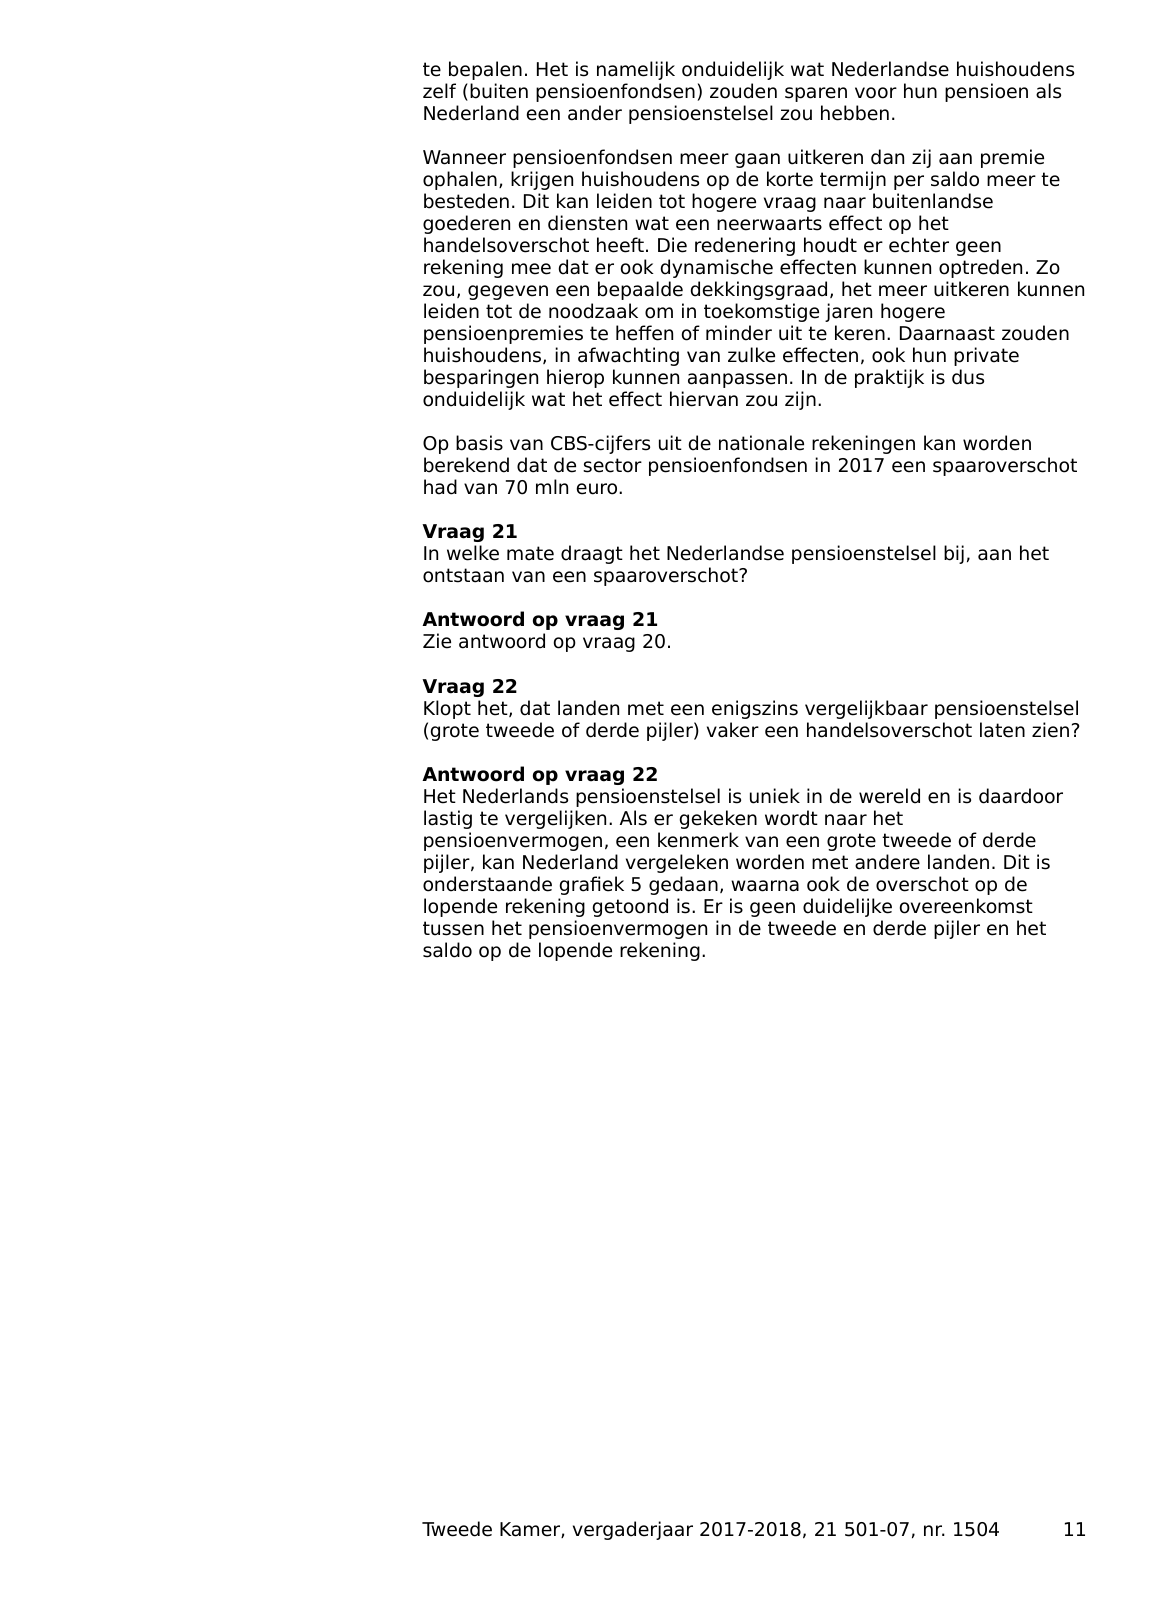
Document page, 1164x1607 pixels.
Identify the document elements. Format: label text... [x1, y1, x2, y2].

text In welke mate draagt het Nederlandse pensioenstelsel bij, aan het ontstaan van een spaaroverschot? [422, 543, 1087, 587]
text te bepalen. Het is namelijk onduidelijk wat Nederlandse huishoudens zelf (buiten pensioenfondsen) zouden sparen voor hun pensioen als Nederland een ander pensioenstelsel zou hebben. [422, 59, 1087, 125]
text Vraag 22 [422, 676, 1087, 697]
text Klopt het, dat landen met een enigszins vergelijkbaar pensioenstelsel (grote tweede of derde pijler) vaker een handelsoverschot laten zien? [422, 697, 1087, 741]
text Antwoord op vraag 21 [422, 609, 1087, 631]
text Op basis van CBS-cijfers uit de nationale rekeningen kan worden berekend dat de sector pensioenfondsen in 2017 een spaaroverschot had van 70 mln euro. [422, 433, 1087, 499]
text Vraag 21 [422, 521, 1087, 543]
text Het Nederlands pensioenstelsel is uniek in de wereld en is daardoor lastig te vergelijken. Als er gekeken wordt naar het pensioenvermogen, een kenmerk van een grote tweede of derde pijler, kan Nederland vergeleken worden met andere landen. Dit is onderstaande grafiek 5 gedaan, waarna ook de overschot op de lopende rekening getoond is. Er is geen duidelijke overeenkomst tussen het pensioenvermogen in de tweede en derde pijler en het saldo op de lopende rekening. [422, 786, 1087, 961]
text Antwoord op vraag 22 [422, 764, 1087, 786]
text Zie antwoord op vraag 20. [422, 631, 1087, 653]
text Wanneer pensioenfondsen meer gaan uitkeren dan zij aan premie ophalen, krijgen huishoudens op de korte termijn per saldo meer te besteden. Dit kan leiden tot hogere vraag naar buitenlandse goederen en diensten wat een neerwaarts effect op het handelsoverschot heeft. Die redenering houdt er echter geen rekening mee dat er ook dynamische effecten kunnen optreden. Zo zou, gegeven een bepaalde dekkingsgraad, het meer uitkeren kunnen leiden tot de noodzaak om in toekomstige jaren hogere pensioenpremies te heffen of minder uit te keren. Daarnaast zouden huishoudens, in afwachting van zulke effecten, ook hun private besparingen hierop kunnen aanpassen. In de praktijk is dus onduidelijk wat het effect hiervan zou zijn. [422, 147, 1087, 411]
